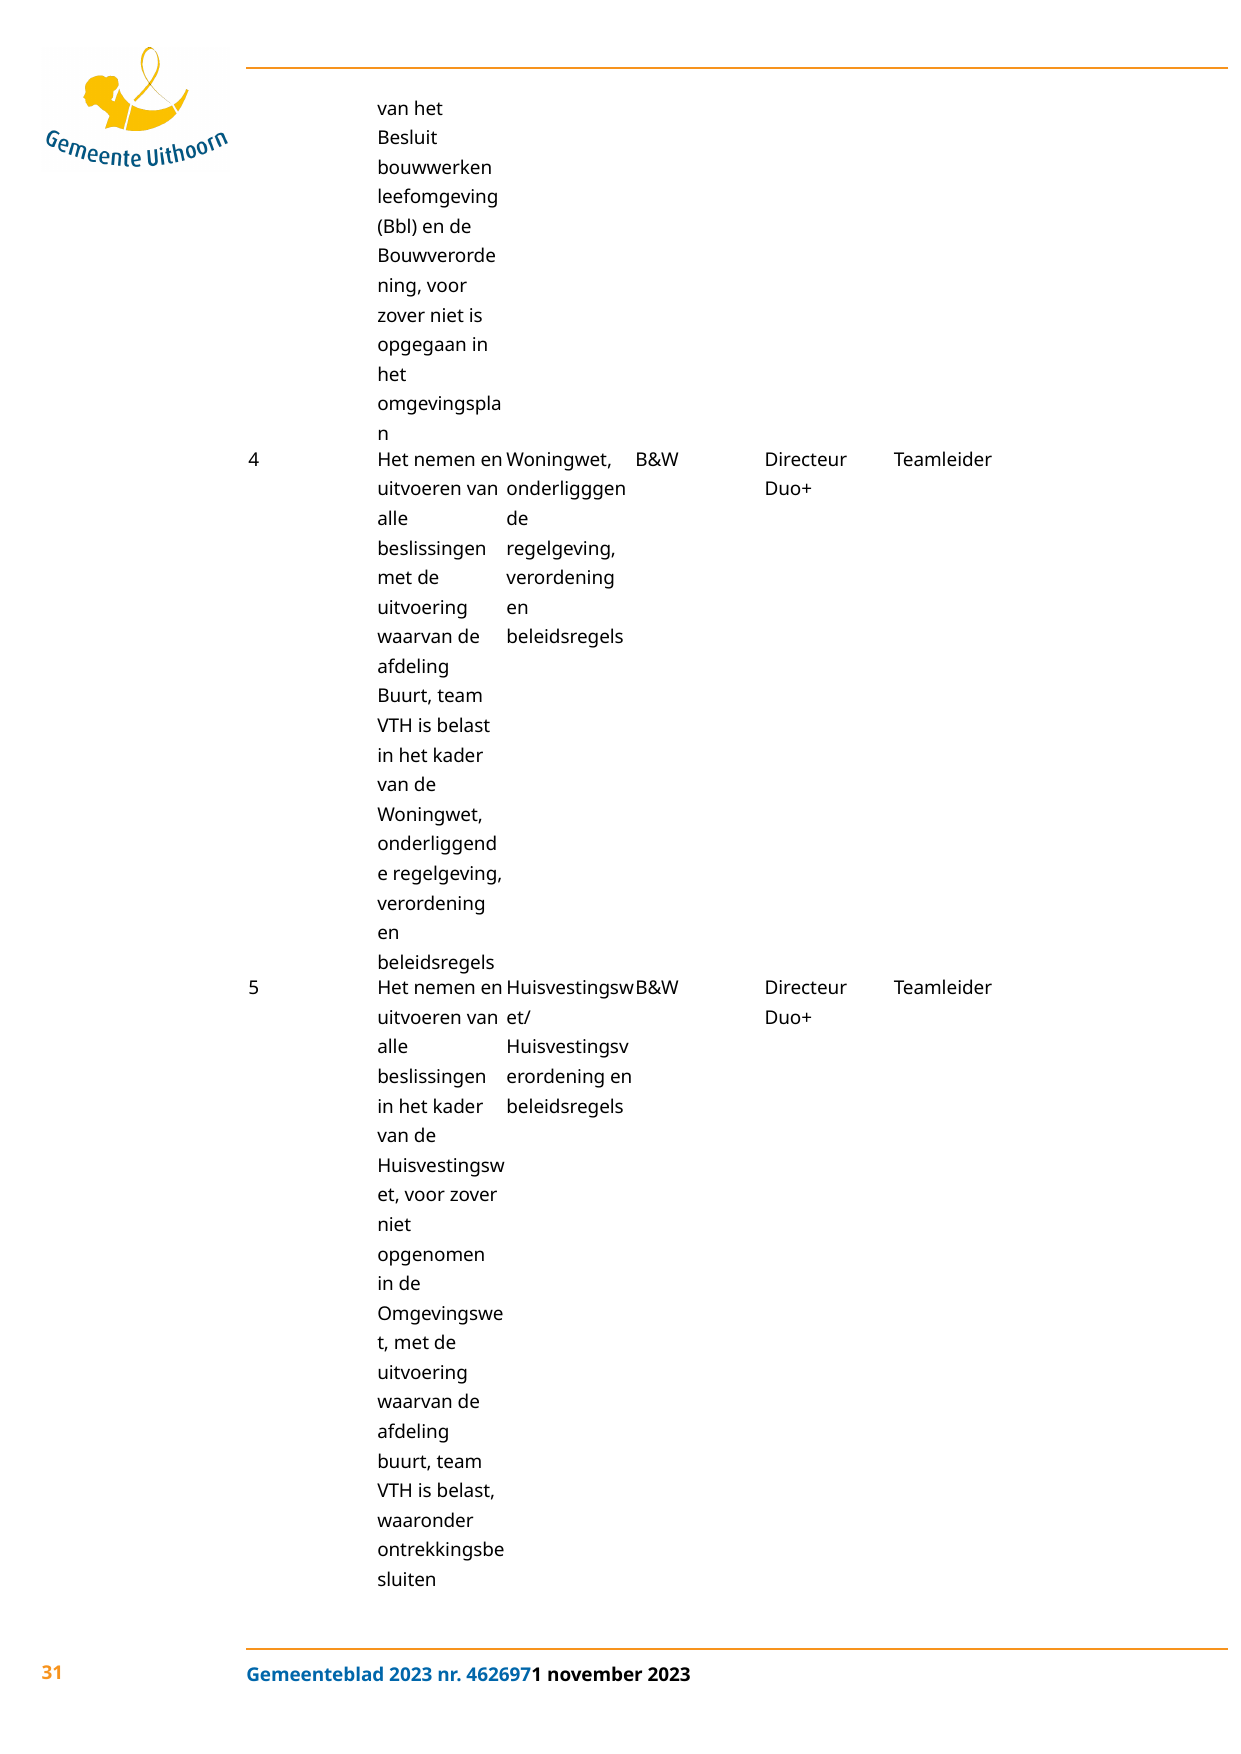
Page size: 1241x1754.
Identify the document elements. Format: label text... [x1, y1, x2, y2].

table_cell [1023, 95, 1152, 446]
table_cell B&W [635, 975, 764, 1592]
table_cell Directeur Duo+ [764, 446, 893, 974]
table_cell [764, 95, 893, 446]
table_cell Teamleider [894, 446, 1022, 974]
table_cell [506, 95, 635, 446]
table_cell Het nemen en uitvoeren van alle beslissingen met de uitvoering waarvan de afdeling Buurt, team VTH is belast in het kader van de Woningwet, onderliggende regelgeving, verordening en beleidsregels [377, 446, 506, 974]
table_cell van het Besluit bouwwerken leefomgeving (Bbl) en de Bouwverordening, voor zover niet is opgegaan in het omgevingsplan [377, 95, 506, 446]
table_cell 4 [248, 446, 377, 974]
table_cell [635, 95, 764, 446]
table_cell Teamleider [894, 975, 1022, 1592]
table_cell 5 [248, 975, 377, 1592]
table_cell Het nemen en uitvoeren van alle beslissingen in het kader van de Huisvestingswet, voor zover niet opgenomen in de Omgevingswet, met de uitvoering waarvan de afdeling buurt, team VTH is belast, waaronder ontrekkingsbesluiten [377, 975, 506, 1592]
table_cell B&W [635, 446, 764, 974]
table_cell Directeur Duo+ [764, 975, 893, 1592]
picture [41, 47, 231, 172]
table_cell [248, 95, 377, 446]
table_cell [894, 95, 1022, 446]
table_cell Huisvestingswet/Huisvestingsverordening en beleidsregels [506, 975, 635, 1592]
table_cell Woningwet, onderligggende regelgeving, verordening en beleidsregels [506, 446, 635, 974]
table_cell [1023, 975, 1152, 1592]
table_cell [1023, 446, 1152, 974]
